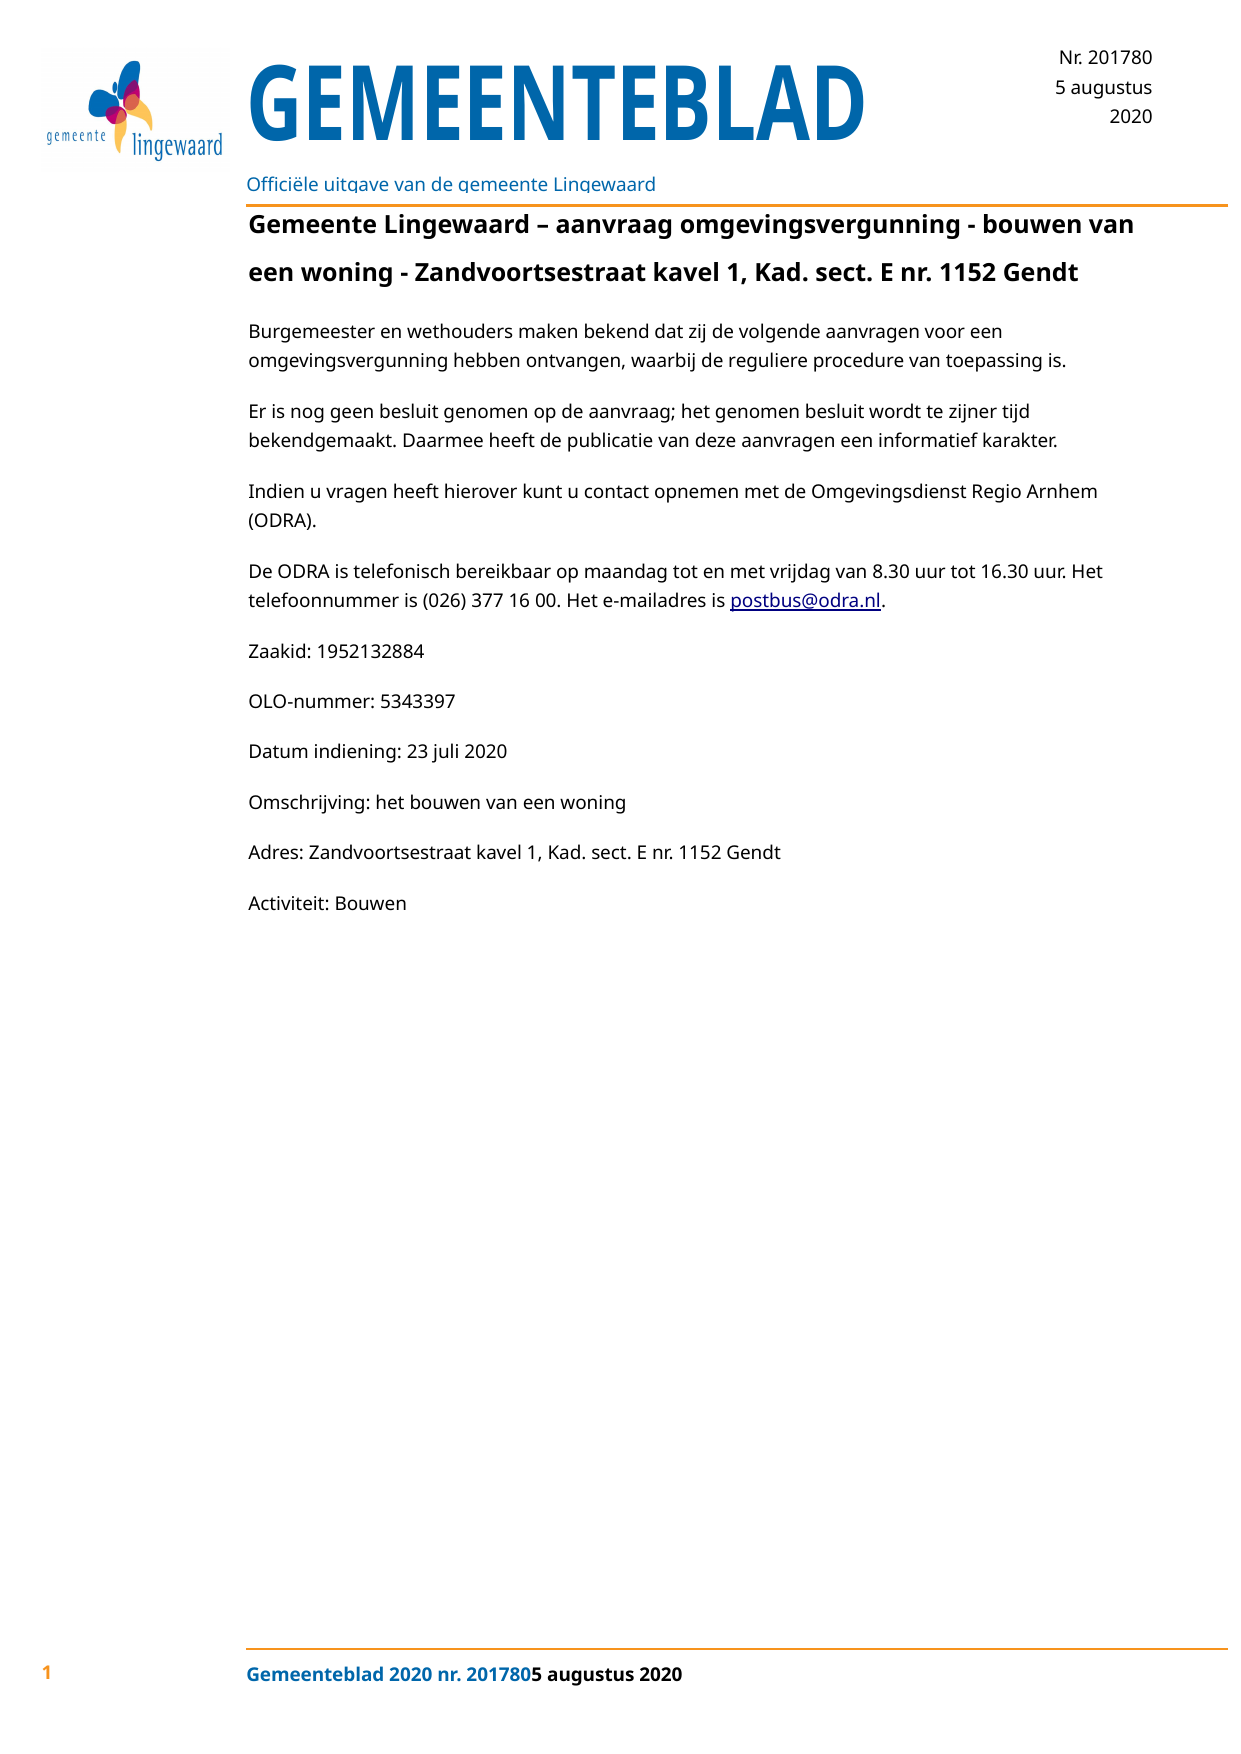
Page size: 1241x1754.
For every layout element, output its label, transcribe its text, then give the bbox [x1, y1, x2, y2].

text Adres: Zandvoortsestraat kavel 1, Kad. sect. E nr. 1152 Gendt [248, 839, 1152, 865]
picture [41, 47, 231, 172]
text Zaakid: 1952132884 [248, 638, 1152, 664]
text Burgemeester en wethouders maken bekend dat zij de volgende aanvragen voor een omgevingsvergunning hebben ontvangen, waarbij de reguliere procedure van toepassing is. [248, 318, 1152, 373]
text De ODRA is telefonisch bereikbaar op maandag tot en met vrijdag van 8.30 uur tot 16.30 uur. Het telefoonnummer is (026) 377 16 00. Het e-mailadres is postbus@odra.nl. [248, 558, 1152, 613]
text Datum indiening: 23 juli 2020 [248, 739, 1152, 764]
text OLO-nummer: 5343397 [248, 688, 1152, 714]
text Er is nog geen besluit genomen op de aanvraag; het genomen besluit wordt te zijner tijd bekendgemaakt. Daarmee heeft de publicatie van deze aanvragen een informatief karakter. [248, 398, 1152, 453]
text Gemeente Lingewaard – aanvraag omgevingsvergunning - bouwen van een woning - Zandvoortsestraat kavel 1, Kad. sect. E nr. 1152 Gendt [248, 207, 1152, 288]
text Omschrijving: het bouwen van een woning [248, 789, 1152, 815]
text Indien u vragen heeft hierover kunt u contact opnemen met de Omgevingsdienst Regio Arnhem (ODRA). [248, 478, 1152, 533]
text Activiteit: Bouwen [248, 890, 1152, 916]
